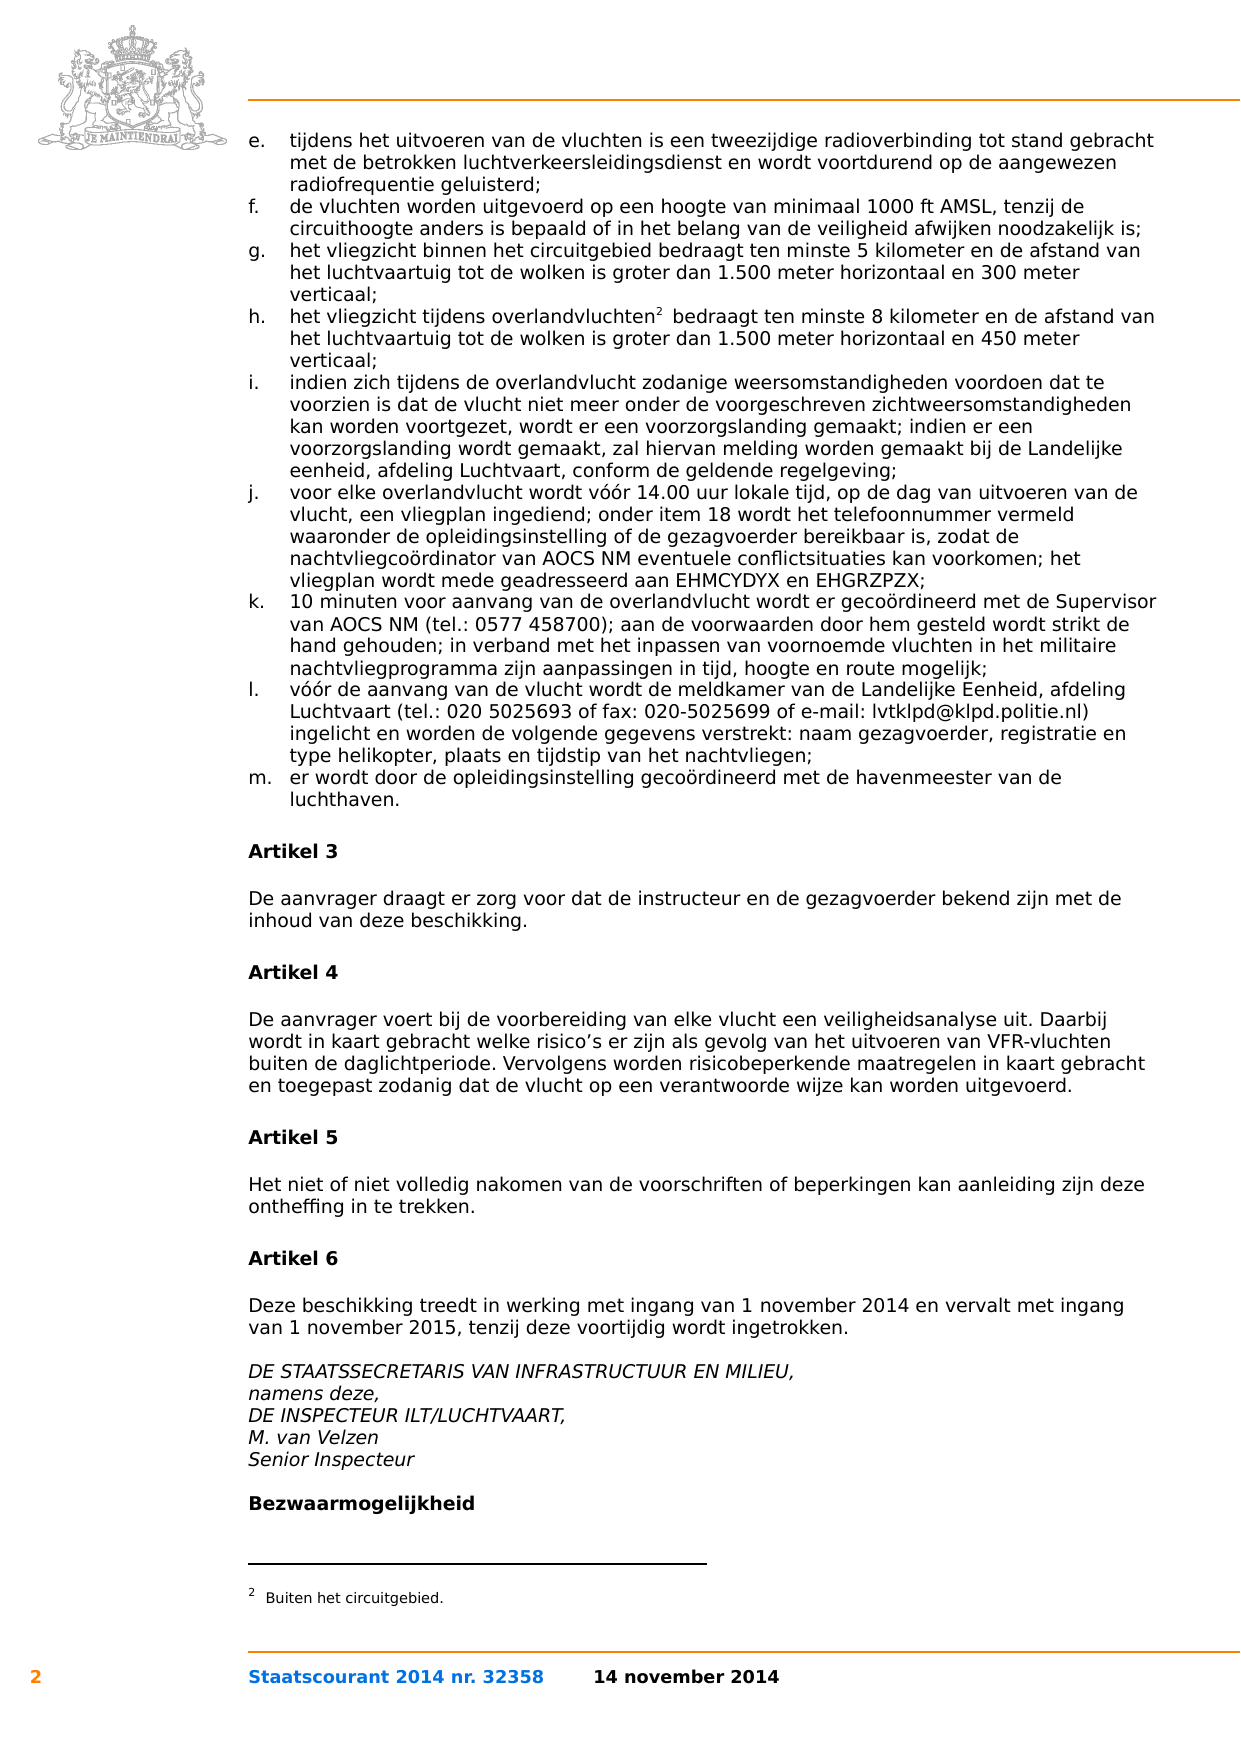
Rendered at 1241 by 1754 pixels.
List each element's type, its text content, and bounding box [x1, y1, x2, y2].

text h. het vliegzicht tijdens overlandvluchten bedraagt ten minste 8 kilometer en de afstand van het luchtvaartuig tot de wolken is groter dan 1.500 meter horizontaal en 450 meter verticaal; [248, 306, 1163, 372]
text l. vóór de aanvang van de vlucht wordt de meldkamer van de Landelijke Eenheid, afdeling Luchtvaart (tel.: 020 5025693 of fax: 020-5025699 of e-mail: lvtklpd@klpd.politie.nl) ingelicht en worden de volgende gegevens verstrekt: naam gezagvoerder, registratie en type helikopter, plaats en tijdstip van het nachtvliegen; [248, 679, 1163, 767]
text Buiten het circuitgebied. [248, 1586, 1163, 1608]
subtitle Artikel 4 [248, 962, 1163, 984]
text j. voor elke overlandvlucht wordt vóór 14.00 uur lokale tijd, op de dag van uitvoeren van de vlucht, een vliegplan ingediend; onder item 18 wordt het telefoonnummer vermeld waaronder de opleidingsinstelling of de gezagvoerder bereikbaar is, zodat de nachtvliegcoördinator van AOCS NM eventuele conflictsituaties kan voorkomen; het vliegplan wordt mede geadresseerd aan EHMCYDYX en EHGRZPZX; [248, 482, 1163, 591]
text e. tijdens het uitvoeren van de vluchten is een tweezijdige radioverbinding tot stand gebracht met de betrokken luchtverkeersleidingsdienst en wordt voortdurend op de aangewezen radiofrequentie geluisterd; [248, 130, 1163, 196]
text m. er wordt door de opleidingsinstelling gecoördineerd met de havenmeester van de luchthaven. [248, 767, 1163, 811]
subtitle Artikel 5 [248, 1127, 1163, 1149]
text g. het vliegzicht binnen het circuitgebied bedraagt ten minste 5 kilometer en de afstand van het luchtvaartuig tot de wolken is groter dan 1.500 meter horizontaal en 300 meter verticaal; [248, 240, 1163, 306]
text De aanvrager draagt er zorg voor dat de instructeur en de gezagvoerder bekend zijn met de inhoud van deze beschikking. [248, 888, 1163, 932]
text f. de vluchten worden uitgevoerd op een hoogte van minimaal 1000 ft AMSL, tenzij de circuithoogte anders is bepaald of in het belang van de veiligheid afwijken noodzakelijk is; [248, 196, 1163, 240]
subtitle Artikel 6 [248, 1248, 1163, 1270]
text k. 10 minuten voor aanvang van de overlandvlucht wordt er gecoördineerd met de Supervisor van AOCS NM (tel.: 0577 458700); aan de voorwaarden door hem gesteld wordt strikt de hand gehouden; in verband met het inpassen van voornoemde vluchten in het militaire nachtvliegprogramma zijn aanpassingen in tijd, hoogte en route mogelijk; [248, 591, 1163, 679]
text i. indien zich tijdens de overlandvlucht zodanige weersomstandigheden voordoen dat te voorzien is dat de vlucht niet meer onder de voorgeschreven zichtweersomstandigheden kan worden voortgezet, wordt er een voorzorgslanding gemaakt; indien er een voorzorgslanding wordt gemaakt, zal hiervan melding worden gemaakt bij de Landelijke eenheid, afdeling Luchtvaart, conform de geldende regelgeving; [248, 372, 1163, 482]
text Bezwaarmogelijkheid [248, 1493, 1163, 1514]
text DE STAATSSECRETARIS VAN INFRASTRUCTUUR EN MILIEU, namens deze, DE INSPECTEUR ILT/LUCHTVAART, M. van Velzen Senior Inspecteur [248, 1361, 1163, 1471]
text Deze beschikking treedt in werking met ingang van 1 november 2014 en vervalt met ingang van 1 november 2015, tenzij deze voortijdig wordt ingetrokken. [248, 1295, 1163, 1339]
text Het niet of niet volledig nakomen van de voorschriften of beperkingen kan aanleiding zijn deze ontheffing in te trekken. [248, 1174, 1163, 1218]
subtitle Artikel 3 [248, 841, 1163, 863]
picture [38, 25, 227, 150]
text De aanvrager voert bij de voorbereiding van elke vlucht een veiligheidsanalyse uit. Daarbij wordt in kaart gebracht welke risico’s er zijn als gevolg van het uitvoeren van VFR-vluchten buiten de daglichtperiode. Vervolgens worden risicobeperkende maatregelen in kaart gebracht en toegepast zodanig dat de vlucht op een verantwoorde wijze kan worden uitgevoerd. [248, 1009, 1163, 1097]
